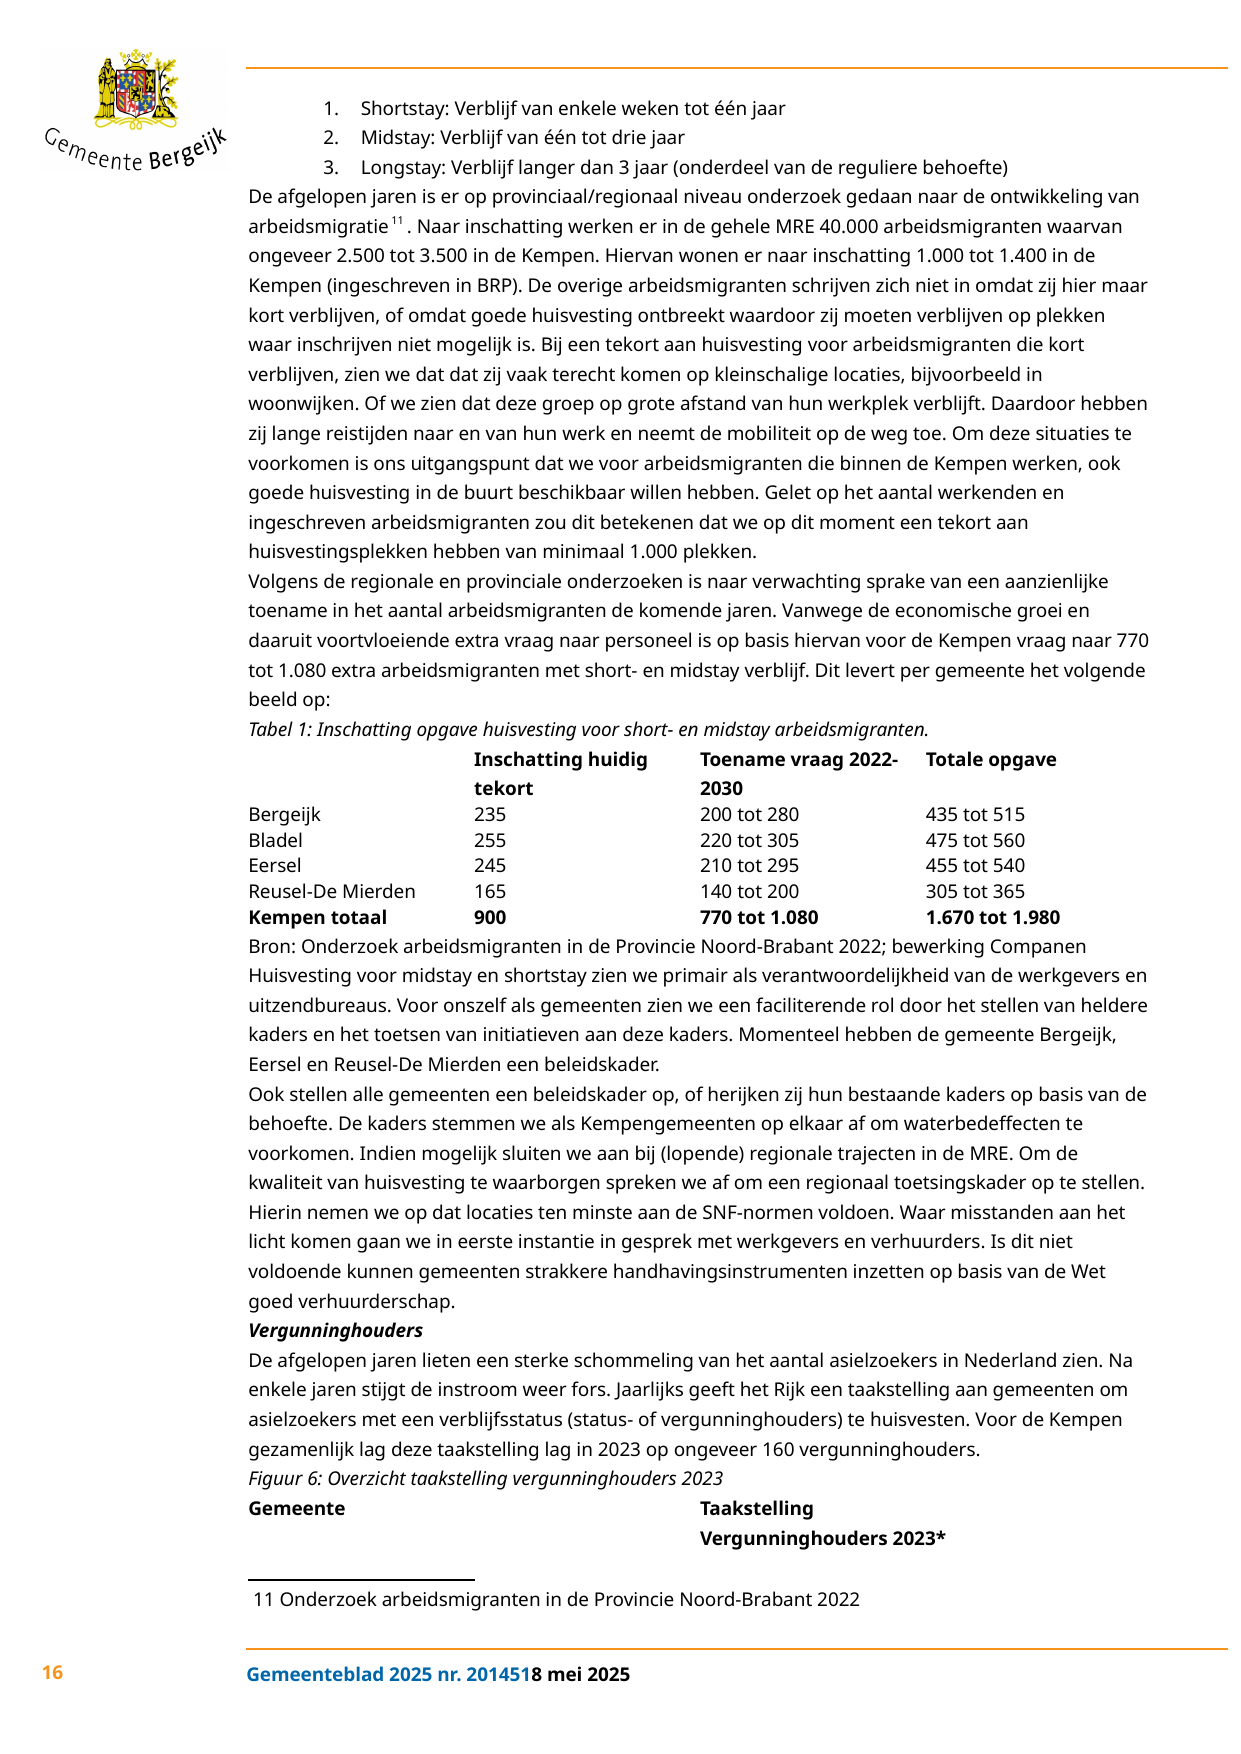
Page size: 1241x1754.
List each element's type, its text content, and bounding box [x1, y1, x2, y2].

table_header Inschatting huidig tekort [474, 746, 700, 801]
list Longstay: Verblijf langer dan 3 jaar (onderdeel van de reguliere behoefte) [323, 154, 1152, 180]
table_cell Kempen totaal [248, 904, 474, 930]
table_cell Bergeijk [248, 801, 474, 827]
text Bron: Onderzoek arbeidsmigranten in de Provincie Noord-Brabant 2022; bewerking Companen [248, 933, 1152, 959]
table_cell 210 tot 295 [700, 853, 926, 878]
table_cell 770 tot 1.080 [700, 904, 926, 930]
text Volgens de regionale en provinciale onderzoeken is naar verwachting sprake van een aanzienlijke toename in het aantal arbeidsmigranten de komende jaren. Vanwege de economische groei en daaruit voortvloeiende extra vraag naar personeel is op basis hiervan voor de Kempen vraag naar 770 tot 1.080 extra arbeidsmigranten met short- en midstay verblijf. Dit levert per gemeente het volgende beeld op: [248, 568, 1152, 712]
text Figuur 6: Overzicht taakstelling vergunninghouders 2023 [248, 1465, 1152, 1491]
text Onderzoek arbeidsmigranten in de Provincie Noord-Brabant 2022 [248, 1586, 1152, 1612]
table_cell Bladel [248, 827, 474, 852]
picture [41, 47, 231, 172]
table_header Taakstelling Vergunninghouders 2023* [700, 1495, 1152, 1550]
table_cell Reusel-De Mierden [248, 878, 474, 904]
table_cell 1.670 tot 1.980 [926, 904, 1152, 930]
table_cell 305 tot 365 [926, 878, 1152, 904]
table_cell 220 tot 305 [700, 827, 926, 852]
table_cell 165 [474, 878, 700, 904]
list Midstay: Verblijf van één tot drie jaar [323, 124, 1152, 150]
text Huisvesting voor midstay en shortstay zien we primair als verantwoordelijkheid van de werkgevers en uitzendbureaus. Voor onszelf als gemeenten zien we een faciliterende rol door het stellen van heldere kaders en het toetsen van initiatieven aan deze kaders. Momenteel hebben de gemeente Bergeijk, Eersel en Reusel-De Mierden een beleidskader. [248, 962, 1152, 1077]
table_cell 900 [474, 904, 700, 930]
text Vergunninghouders [248, 1317, 1152, 1343]
table_cell 200 tot 280 [700, 801, 926, 827]
table_cell Eersel [248, 853, 474, 878]
table_header Totale opgave [926, 746, 1152, 801]
text De afgelopen jaren lieten een sterke schommeling van het aantal asielzoekers in Nederland zien. Na enkele jaren stijgt de instroom weer fors. Jaarlijks geeft het Rijk een taakstelling aan gemeenten om asielzoekers met een verblijfsstatus (status- of vergunninghouders) te huisvesten. Voor de Kempen gezamenlijk lag deze taakstelling lag in 2023 op ongeveer 160 vergunninghouders. [248, 1347, 1152, 1462]
table_header Gemeente [248, 1495, 700, 1550]
table_header [248, 746, 474, 801]
table_cell 245 [474, 853, 700, 878]
table_cell 435 tot 515 [926, 801, 1152, 827]
text De afgelopen jaren is er op provinciaal/regionaal niveau onderzoek gedaan naar de ontwikkeling van arbeidsmigratie. Naar inschatting werken er in de gehele MRE 40.000 arbeidsmigranten waarvan ongeveer 2.500 tot 3.500 in de Kempen. Hiervan wonen er naar inschatting 1.000 tot 1.400 in de Kempen (ingeschreven in BRP). De overige arbeidsmigranten schrijven zich niet in omdat zij hier maar kort verblijven, of omdat goede huisvesting ontbreekt waardoor zij moeten verblijven op plekken waar inschrijven niet mogelijk is. Bij een tekort aan huisvesting voor arbeidsmigranten die kort verblijven, zien we dat dat zij vaak terecht komen op kleinschalige locaties, bijvoorbeeld in woonwijken. Of we zien dat deze groep op grote afstand van hun werkplek verblijft. Daardoor hebben zij lange reistijden naar en van hun werk en neemt de mobiliteit op de weg toe. Om deze situaties te voorkomen is ons uitgangspunt dat we voor arbeidsmigranten die binnen de Kempen werken, ook goede huisvesting in de buurt beschikbaar willen hebben. Gelet op het aantal werkenden en ingeschreven arbeidsmigranten zou dit betekenen dat we op dit moment een tekort aan huisvestingsplekken hebben van minimaal 1.000 plekken. [248, 183, 1152, 564]
table_cell 140 tot 200 [700, 878, 926, 904]
table_cell 455 tot 540 [926, 853, 1152, 878]
table_cell 475 tot 560 [926, 827, 1152, 852]
table_cell 255 [474, 827, 700, 852]
text Tabel 1: Inschatting opgave huisvesting voor short- en midstay arbeidsmigranten. [248, 716, 1152, 742]
table_header Toename vraag 2022-2030 [700, 746, 926, 801]
table_cell 235 [474, 801, 700, 827]
text Ook stellen alle gemeenten een beleidskader op, of herijken zij hun bestaande kaders op basis van de behoefte. De kaders stemmen we als Kempengemeenten op elkaar af om waterbedeffecten te voorkomen. Indien mogelijk sluiten we aan bij (lopende) regionale trajecten in de MRE. Om de kwaliteit van huisvesting te waarborgen spreken we af om een regionaal toetsingskader op te stellen. Hierin nemen we op dat locaties ten minste aan de SNF-normen voldoen. Waar misstanden aan het licht komen gaan we in eerste instantie in gesprek met werkgevers en verhuurders. Is dit niet voldoende kunnen gemeenten strakkere handhavingsinstrumenten inzetten op basis van de Wet goed verhuurderschap. [248, 1081, 1152, 1314]
list Shortstay: Verblijf van enkele weken tot één jaar [323, 95, 1152, 121]
